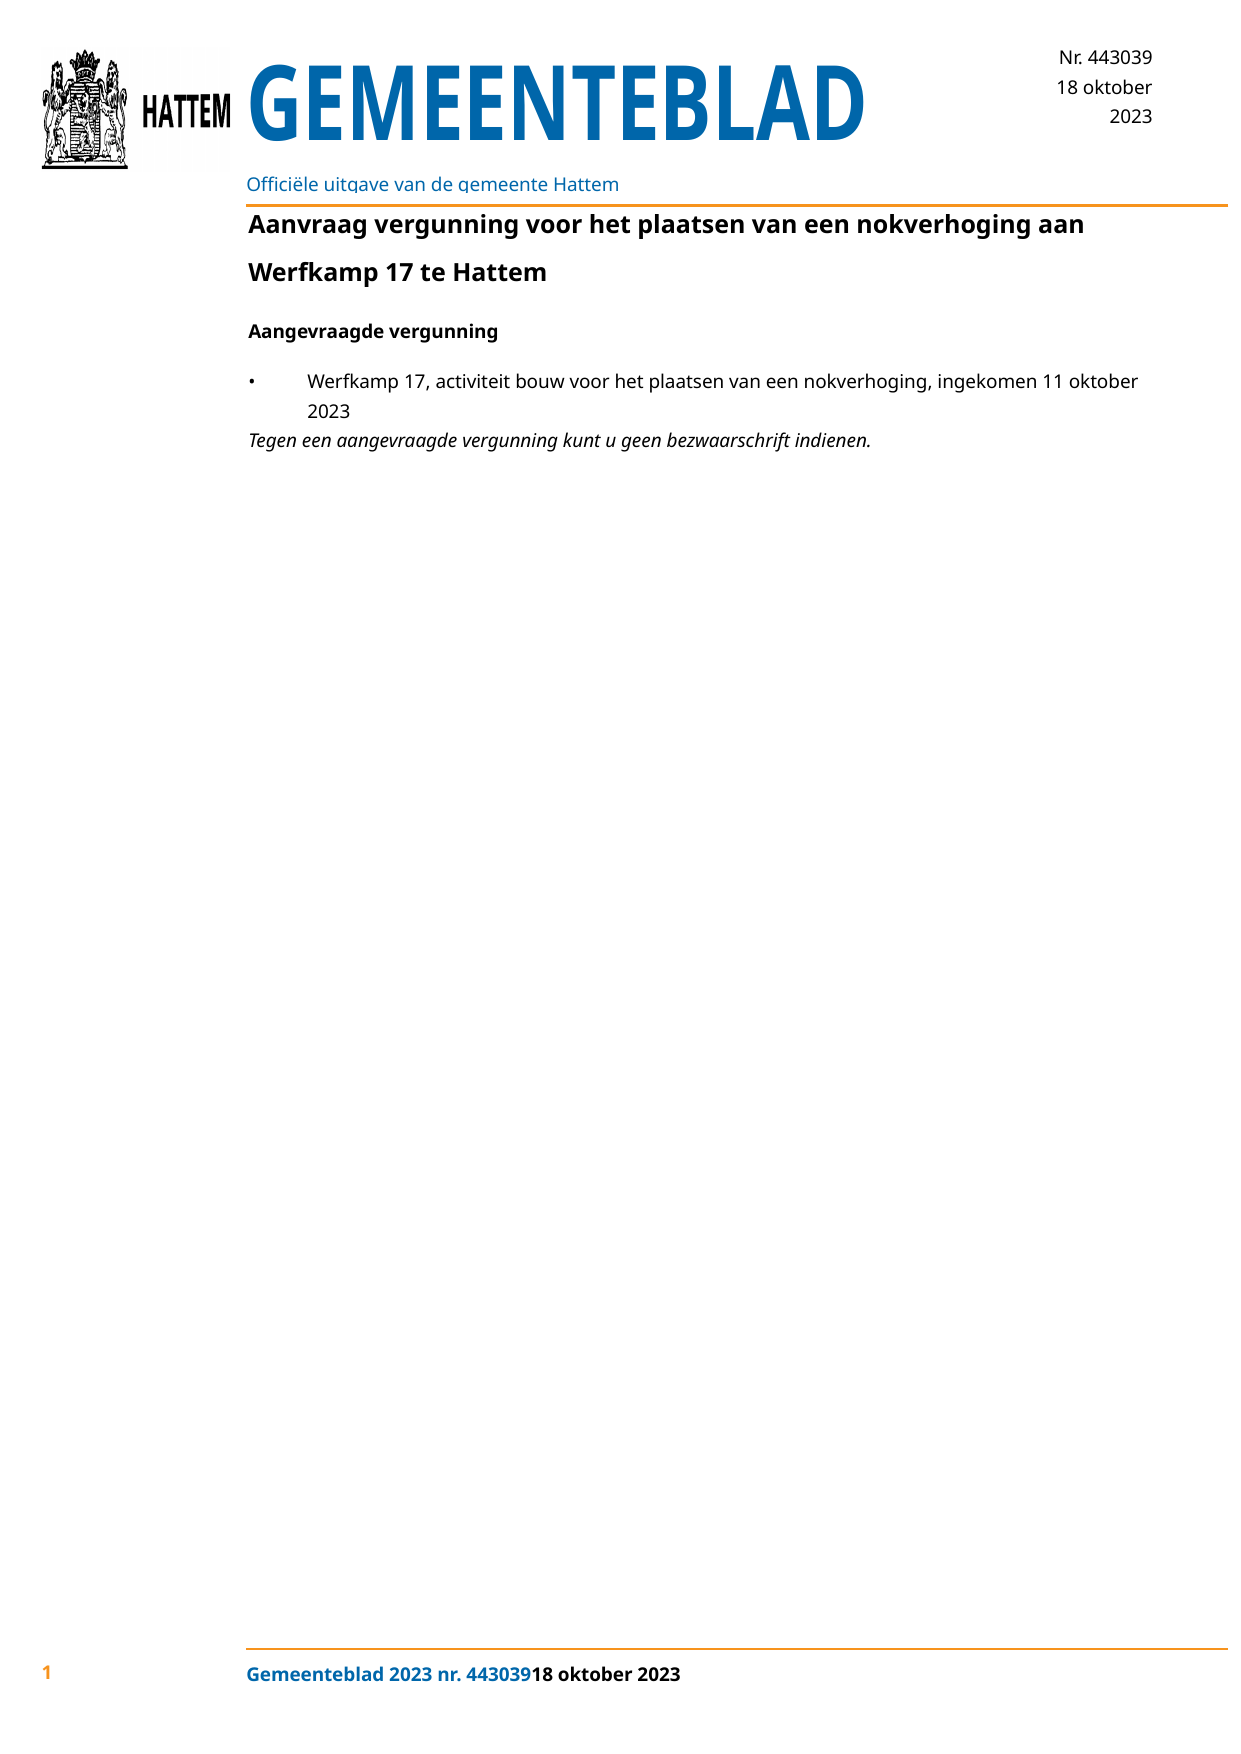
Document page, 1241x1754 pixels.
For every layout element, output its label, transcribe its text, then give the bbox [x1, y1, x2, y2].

text Aanvraag vergunning voor het plaatsen van een nokverhoging aan Werfkamp 17 te Hattem [248, 207, 1152, 288]
picture [41, 47, 231, 172]
list Werfkamp 17, activiteit bouw voor het plaatsen van een nokverhoging, ingekomen 11 oktober 2023 [248, 368, 1152, 424]
text Tegen een aangevraagde vergunning kunt u geen bezwaarschrift indienen. [248, 427, 1152, 453]
text Aangevraagde vergunning [248, 318, 1152, 344]
